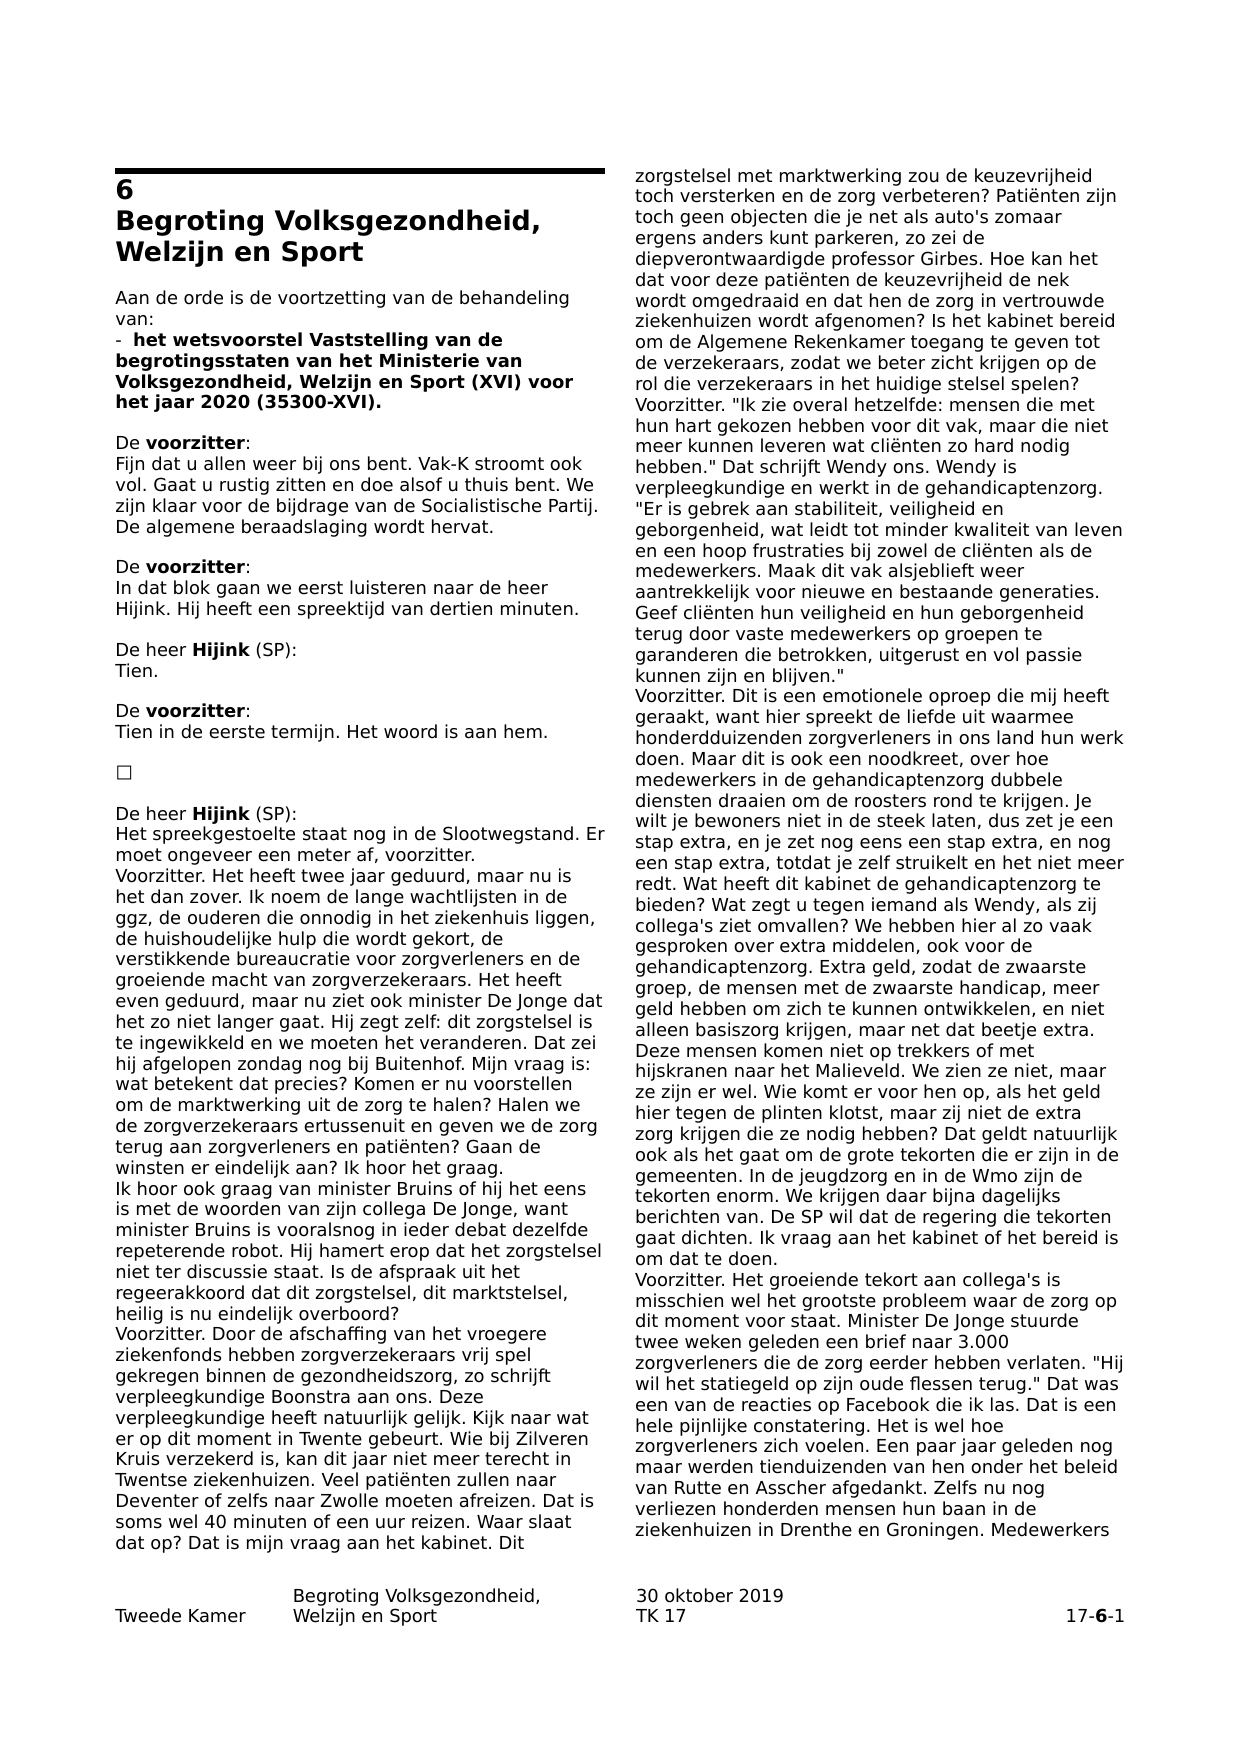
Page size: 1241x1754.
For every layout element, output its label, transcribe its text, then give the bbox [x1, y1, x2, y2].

text Aan de orde is de voortzetting van de behandeling van: [115, 288, 605, 330]
text De algemene beraadslaging wordt hervat. [115, 516, 605, 537]
text De voorzitter: [115, 701, 605, 722]
text Fijn dat u allen weer bij ons bent. Vak-K stroomt ook vol. Gaat u rustig zitten en doe alsof u thuis bent. We zijn klaar voor de bijdrage van de Socialistische Partij. [115, 454, 605, 516]
text De voorzitter: [115, 433, 605, 454]
text De heer Hijink (SP): [115, 639, 605, 660]
text De heer Hijink (SP): [115, 803, 605, 824]
text Ik hoor ook graag van minister Bruins of hij het eens is met de woorden van zijn collega De Jonge, want minister Bruins is vooralsnog in ieder debat dezelfde repeterende robot. Hij hamert erop dat het zorgstelsel niet ter discussie staat. Is de afspraak uit het regeerakkoord dat dit zorgstelsel, dit marktstelsel, heilig is nu eindelijk overboord? [115, 1178, 605, 1324]
text zorgstelsel met marktwerking zou de keuzevrijheid toch versterken en de zorg verbeteren? Patiënten zijn toch geen objecten die je net als auto's zomaar ergens anders kunt parkeren, zo zei de diepverontwaardigde professor Girbes. Hoe kan het dat voor deze patiënten de keuzevrijheid de nek wordt omgedraaid en dat hen de zorg in vertrouwde ziekenhuizen wordt afgenomen? Is het kabinet bereid om de Algemene Rekenkamer toegang te geven tot de verzekeraars, zodat we beter zicht krijgen op de rol die verzekeraars in het huidige stelsel spelen? [635, 165, 1125, 394]
text Voorzitter. Het heeft twee jaar geduurd, maar nu is het dan zover. Ik noem de lange wachtlijsten in de ggz, de ouderen die onnodig in het ziekenhuis liggen, de huishoudelijke hulp die wordt gekort, de verstikkende bureaucratie voor zorgverleners en de groeiende macht van zorgverzekeraars. Het heeft even geduurd, maar nu ziet ook minister De Jonge dat het zo niet langer gaat. Hij zegt zelf: dit zorgstelsel is te ingewikkeld en we moeten het veranderen. Dat zei hij afgelopen zondag nog bij Buitenhof. Mijn vraag is: wat betekent dat precies? Komen er nu voorstellen om de marktwerking uit de zorg te halen? Halen we de zorgverzekeraars ertussenuit en geven we de zorg terug aan zorgverleners en patiënten? Gaan de winsten er eindelijk aan? Ik hoor het graag. [115, 866, 605, 1178]
text In dat blok gaan we eerst luisteren naar de heer Hijink. Hij heeft een spreektijd van dertien minuten. [115, 578, 605, 619]
text Voorzitter. Dit is een emotionele oproep die mij heeft geraakt, want hier spreekt de liefde uit waarmee honderdduizenden zorgverleners in ons land hun werk doen. Maar dit is ook een noodkreet, over hoe medewerkers in de gehandicaptenzorg dubbele diensten draaien om de roosters rond te krijgen. Je wilt je bewoners niet in de steek laten, dus zet je een stap extra, en je zet nog eens een stap extra, en nog een stap extra, totdat je zelf struikelt en het niet meer redt. Wat heeft dit kabinet de gehandicaptenzorg te bieden? Wat zegt u tegen iemand als Wendy, als zij collega's ziet omvallen? We hebben hier al zo vaak gesproken over extra middelen, ook voor de gehandicaptenzorg. Extra geld, zodat de zwaarste groep, de mensen met de zwaarste handicap, meer geld hebben om zich te kunnen ontwikkelen, en niet alleen basiszorg krijgen, maar net dat beetje extra. Deze mensen komen niet op trekkers of met hijskranen naar het Malieveld. We zien ze niet, maar ze zijn er wel. Wie komt er voor hen op, als het geld hier tegen de plinten klotst, maar zij niet de extra zorg krijgen die ze nodig hebben? Dat geldt natuurlijk ook als het gaat om de grote tekorten die er zijn in de gemeenten. In de jeugdzorg en in de Wmo zijn de tekorten enorm. We krijgen daar bijna dagelijks berichten van. De SP wil dat de regering die tekorten gaat dichten. Ik vraag aan het kabinet of het bereid is om dat te doen. [635, 686, 1125, 1269]
text Tien. [115, 660, 605, 681]
text Voorzitter. Het groeiende tekort aan collega's is misschien wel het grootste probleem waar de zorg op dit moment voor staat. Minister De Jonge stuurde twee weken geleden een brief naar 3.000 zorgverleners die de zorg eerder hebben verlaten. "Hij wil het statiegeld op zijn oude flessen terug." Dat was een van de reacties op Facebook die ik las. Dat is een hele pijnlijke constatering. Het is wel hoe zorgverleners zich voelen. Een paar jaar geleden nog maar werden tienduizenden van hen onder het beleid van Rutte en Asscher afgedankt. Zelfs nu nog verliezen honderden mensen hun baan in de ziekenhuizen in Drenthe en Groningen. Medewerkers [635, 1269, 1125, 1540]
text Voorzitter. Door de afschaffing van het vroegere ziekenfonds hebben zorgverzekeraars vrij spel gekregen binnen de gezondheidszorg, zo schrijft verpleegkundige Boonstra aan ons. Deze verpleegkundige heeft natuurlijk gelijk. Kijk naar wat er op dit moment in Twente gebeurt. Wie bij Zilveren Kruis verzekerd is, kan dit jaar niet meer terecht in Twentse ziekenhuizen. Veel patiënten zullen naar Deventer of zelfs naar Zwolle moeten afreizen. Dat is soms wel 40 minuten of een uur reizen. Waar slaat dat op? Dat is mijn vraag aan het kabinet. Dit [115, 1324, 605, 1553]
text ⬜ [115, 763, 605, 783]
text Voorzitter. "Ik zie overal hetzelfde: mensen die met hun hart gekozen hebben voor dit vak, maar die niet meer kunnen leveren wat cliënten zo hard nodig hebben." Dat schrijft Wendy ons. Wendy is verpleegkundige en werkt in de gehandicaptenzorg. "Er is gebrek aan stabiliteit, veiligheid en geborgenheid, wat leidt tot minder kwaliteit van leven en een hoop frustraties bij zowel de cliënten als de medewerkers. Maak dit vak alsjeblieft weer aantrekkelijk voor nieuwe en bestaande generaties. Geef cliënten hun veiligheid en hun geborgenheid terug door vaste medewerkers op groepen te garanderen die betrokken, uitgerust en vol passie kunnen zijn en blijven." [635, 394, 1125, 686]
text De voorzitter: [115, 557, 605, 578]
text Het spreekgestoelte staat nog in de Slootwegstand. Er moet ongeveer een meter af, voorzitter. [115, 824, 605, 866]
list het wetsvoorstel Vaststelling van de begrotingsstaten van het Ministerie van Volksgezondheid, Welzijn en Sport (XVI) voor het jaar 2020 (35300-XVI). [115, 330, 605, 413]
text Tien in de eerste termijn. Het woord is aan hem. [115, 722, 605, 743]
title 6 Begroting Volksgezondheid, Welzijn en Sport [115, 174, 605, 268]
